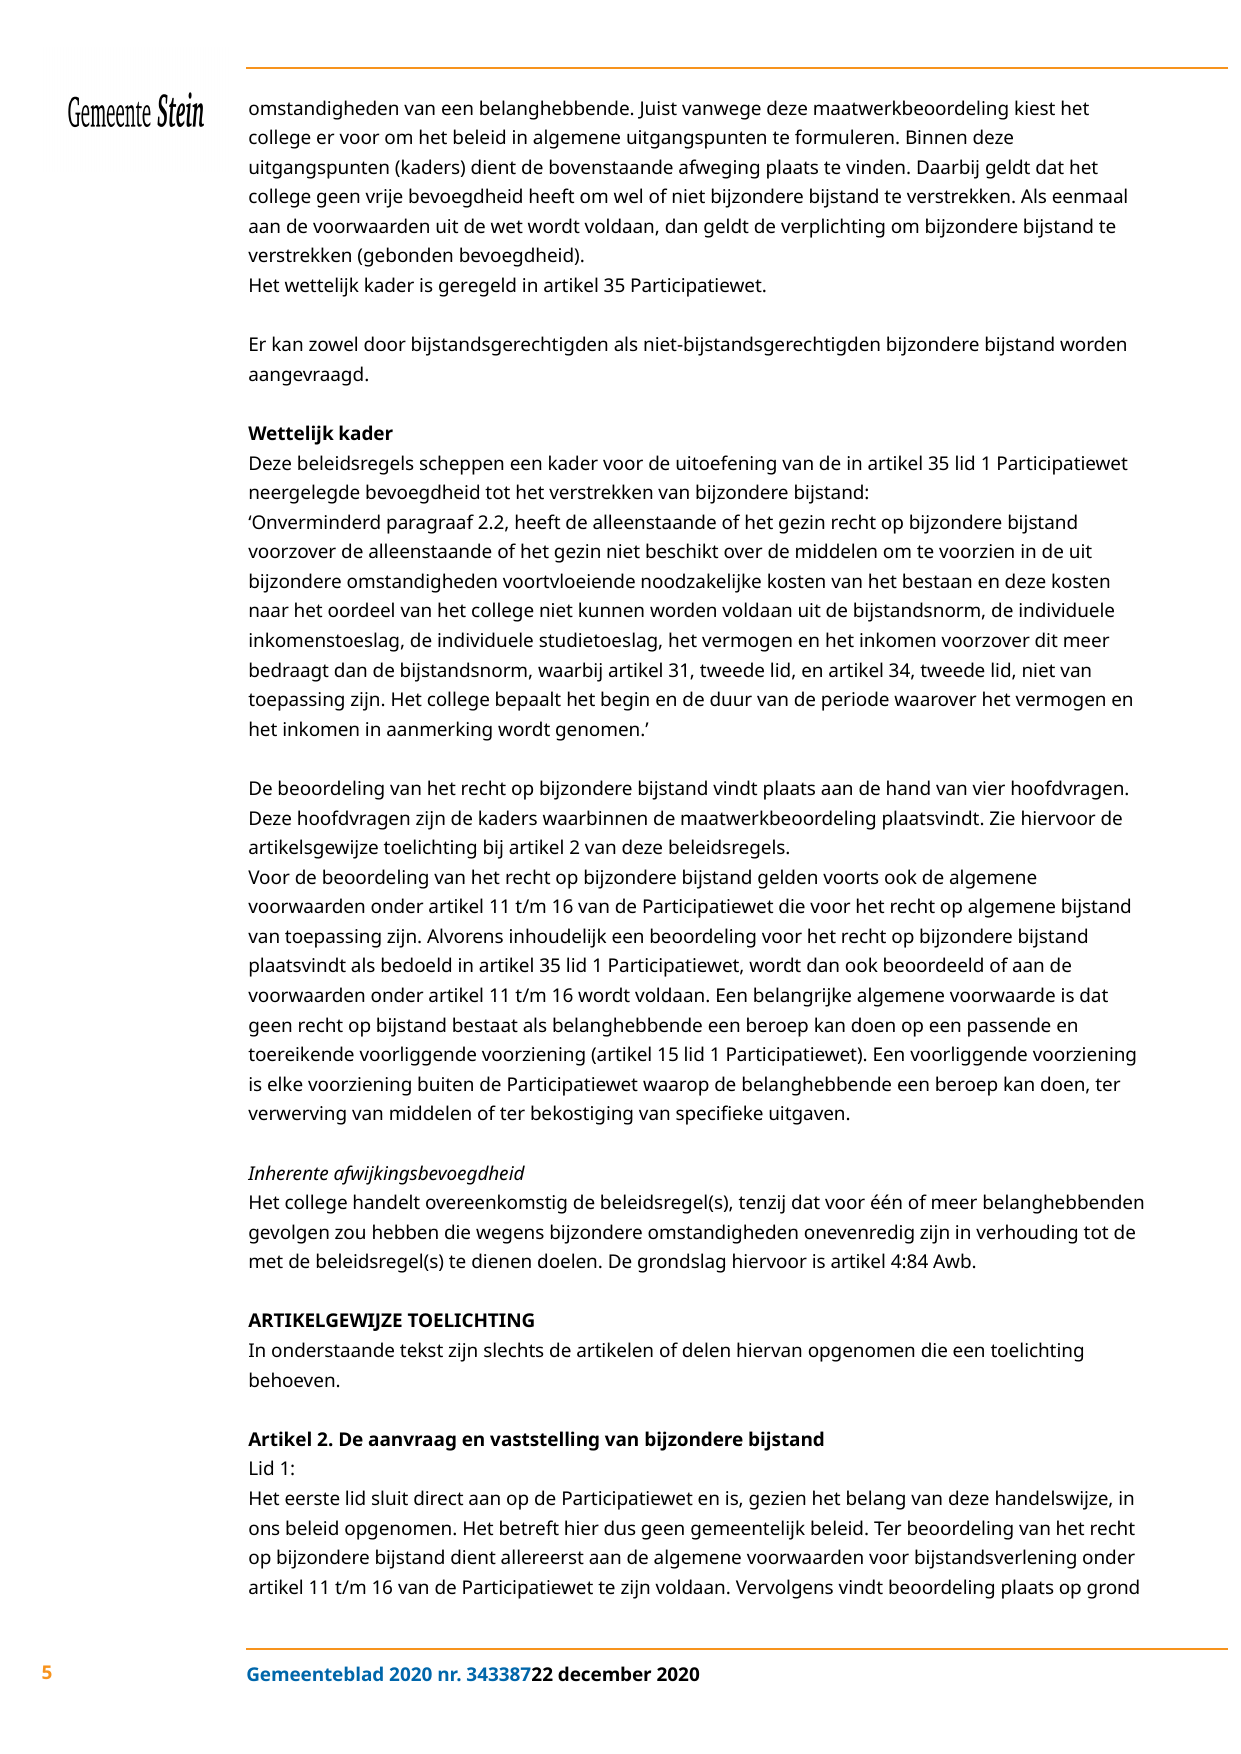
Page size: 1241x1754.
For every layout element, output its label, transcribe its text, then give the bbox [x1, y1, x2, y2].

text Inherente afwijkingsbevoegdheid [248, 1160, 1152, 1186]
text ‘Onverminderd paragraaf 2.2, heeft de alleenstaande of het gezin recht op bijzondere bijstand voorzover de alleenstaande of het gezin niet beschikt over de middelen om te voorzien in de uit bijzondere omstandigheden voortvloeiende noodzakelijke kosten van het bestaan en deze kosten naar het oordeel van het college niet kunnen worden voldaan uit de bijstandsnorm, de individuele inkomenstoeslag, de individuele studietoeslag, het vermogen en het inkomen voorzover dit meer bedraagt dan de bijstandsnorm, waarbij artikel 31, tweede lid, en artikel 34, tweede lid, niet van toepassing zijn. Het college bepaalt het begin en de duur van de periode waarover het vermogen en het inkomen in aanmerking wordt genomen.’ [248, 509, 1152, 742]
picture [41, 47, 231, 172]
text Artikel 2. De aanvraag en vaststelling van bijzondere bijstand [248, 1426, 1152, 1452]
text In onderstaande tekst zijn slechts de artikelen of delen hiervan opgenomen die een toelichting behoeven. [248, 1337, 1152, 1393]
text Voor de beoordeling van het recht op bijzondere bijstand gelden voorts ook de algemene voorwaarden onder artikel 11 t/m 16 van de Participatiewet die voor het recht op algemene bijstand van toepassing zijn. Alvorens inhoudelijk een beoordeling voor het recht op bijzondere bijstand plaatsvindt als bedoeld in artikel 35 lid 1 Participatiewet, wordt dan ook beoordeeld of aan de voorwaarden onder artikel 11 t/m 16 wordt voldaan. Een belangrijke algemene voorwaarde is dat geen recht op bijstand bestaat als belanghebbende een beroep kan doen op een passende en toereikende voorliggende voorziening (artikel 15 lid 1 Participatiewet). Een voorliggende voorziening is elke voorziening buiten de Participatiewet waarop de belanghebbende een beroep kan doen, ter verwerving van middelen of ter bekostiging van specifieke uitgaven. [248, 864, 1152, 1126]
text Wettelijk kader [248, 420, 1152, 446]
text ARTIKELGEWIJZE TOELICHTING [248, 1308, 1152, 1333]
text omstandigheden van een belanghebbende. Juist vanwege deze maatwerkbeoordeling kiest het college er voor om het beleid in algemene uitgangspunten te formuleren. Binnen deze uitgangspunten (kaders) dient de bovenstaande afweging plaats te vinden. Daarbij geldt dat het college geen vrije bevoegdheid heeft om wel of niet bijzondere bijstand te verstrekken. Als eenmaal aan de voorwaarden uit de wet wordt voldaan, dan geldt de verplichting om bijzondere bijstand te verstrekken (gebonden bevoegdheid). [248, 95, 1152, 268]
text Het wettelijk kader is geregeld in artikel 35 Participatiewet. [248, 272, 1152, 298]
text Deze beleidsregels scheppen een kader voor de uitoefening van de in artikel 35 lid 1 Participatiewet neergelegde bevoegdheid tot het verstrekken van bijzondere bijstand: [248, 450, 1152, 505]
text Er kan zowel door bijstandsgerechtigden als niet-bijstandsgerechtigden bijzondere bijstand worden aangevraagd. [248, 331, 1152, 387]
text Het college handelt overeenkomstig de beleidsregel(s), tenzij dat voor één of meer belanghebbenden gevolgen zou hebben die wegens bijzondere omstandigheden onevenredig zijn in verhouding tot de met de beleidsregel(s) te dienen doelen. De grondslag hiervoor is artikel 4:84 Awb. [248, 1189, 1152, 1274]
text Het eerste lid sluit direct aan op de Participatiewet en is, gezien het belang van deze handelswijze, in ons beleid opgenomen. Het betreft hier dus geen gemeentelijk beleid. Ter beoordeling van het recht op bijzondere bijstand dient allereerst aan de algemene voorwaarden voor bijstandsverlening onder artikel 11 t/m 16 van de Participatiewet te zijn voldaan. Vervolgens vindt beoordeling plaats op grond [248, 1485, 1152, 1600]
text Lid 1: [248, 1456, 1152, 1481]
text De beoordeling van het recht op bijzondere bijstand vindt plaats aan de hand van vier hoofdvragen. Deze hoofdvragen zijn de kaders waarbinnen de maatwerkbeoordeling plaatsvindt. Zie hiervoor de artikelsgewijze toelichting bij artikel 2 van deze beleidsregels. [248, 775, 1152, 860]
